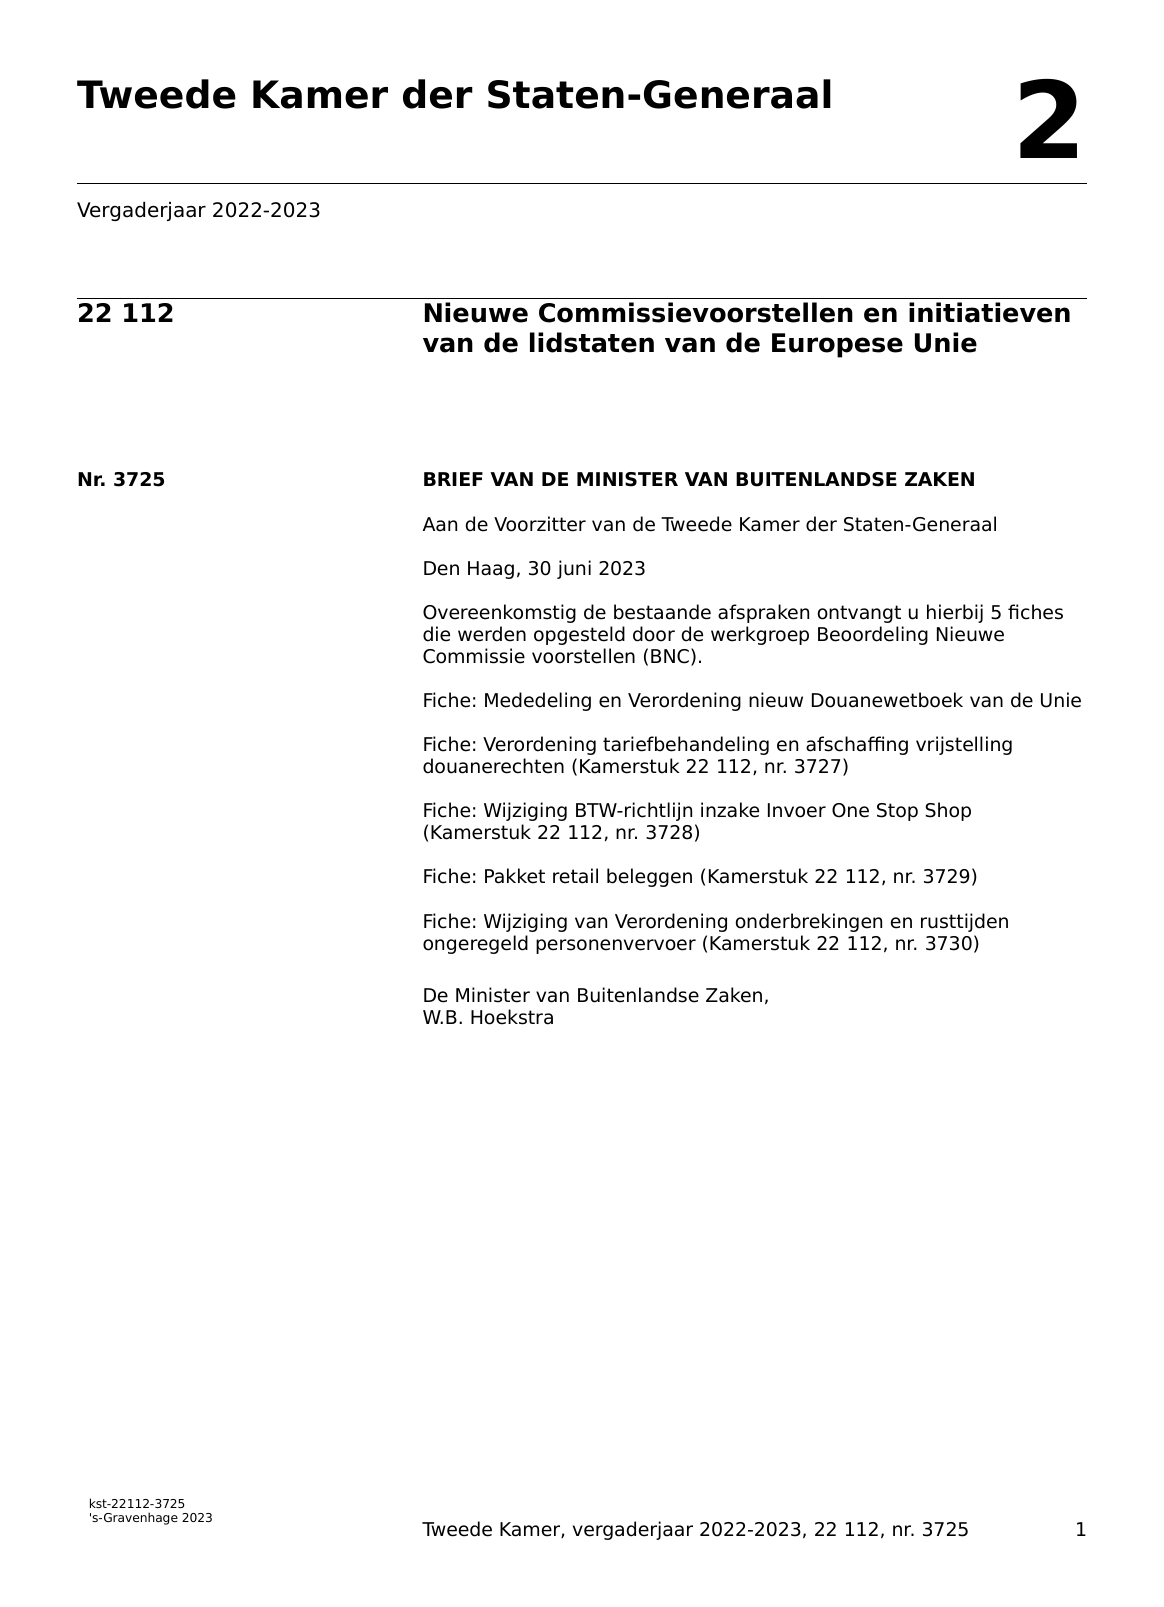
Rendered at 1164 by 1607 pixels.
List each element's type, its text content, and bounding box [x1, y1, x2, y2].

text 's-Gravenhage 2023 [88, 1511, 323, 1525]
text Fiche: Verordening tariefbehandeling en afschaffing vrijstelling douanerechten (Kamerstuk 22 112, nr. 3727) [422, 734, 1087, 778]
text kst-22112-3725 [88, 1497, 323, 1511]
table_header Tweede Kamer der Staten-Generaal [77, 59, 886, 183]
text De Minister van Buitenlandse Zaken, W.B. Hoekstra [422, 984, 1087, 1028]
text Fiche: Pakket retail beleggen (Kamerstuk 22 112, nr. 3729) [422, 866, 1087, 888]
subtitle Nr. 3725 BRIEF VAN DE MINISTER VAN BUITENLANDSE ZAKEN [77, 469, 1087, 491]
table_cell Vergaderjaar 2022-2023 [77, 184, 1087, 298]
text Overeenkomstig de bestaande afspraken ontvangt u hierbij 5 fiches die werden opgesteld door de werkgroep Beoordeling Nieuwe Commissie voorstellen (BNC). [422, 602, 1087, 668]
table_header 2 [886, 59, 1087, 183]
text Fiche: Mededeling en Verordening nieuw Douanewetboek van de Unie [422, 690, 1087, 712]
text Aan de Voorzitter van de Tweede Kamer der Staten-Generaal [422, 513, 1087, 536]
text Fiche: Wijziging BTW-richtlijn inzake Invoer One Stop Shop (Kamerstuk 22 112, nr. 3728) [422, 800, 1087, 844]
text Den Haag, 30 juni 2023 [422, 558, 1087, 580]
subtitle 22 112 Nieuwe Commissievoorstellen en initiatieven van de lidstaten van de Europese Unie [77, 299, 1087, 358]
text Fiche: Wijziging van Verordening onderbrekingen en rusttijden ongeregeld personenvervoer (Kamerstuk 22 112, nr. 3730) [422, 911, 1087, 954]
